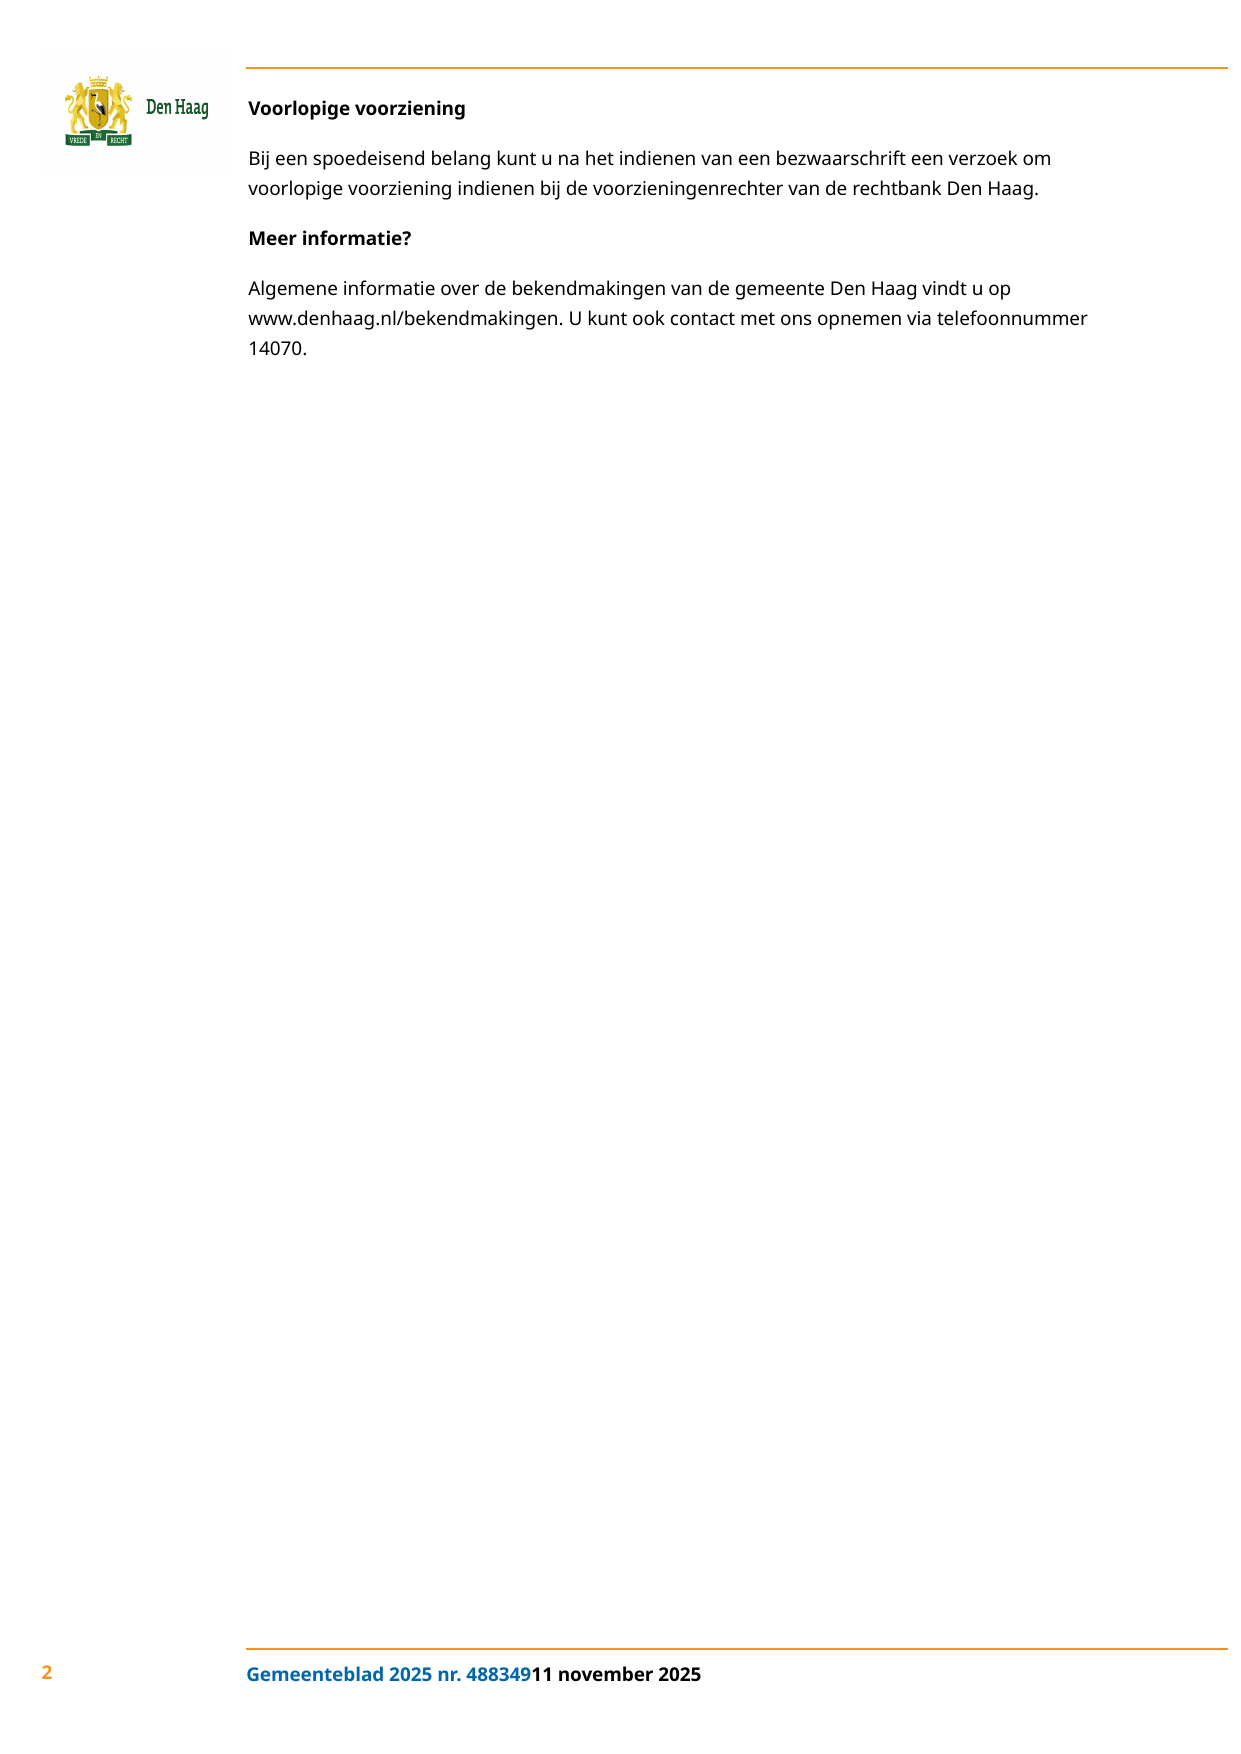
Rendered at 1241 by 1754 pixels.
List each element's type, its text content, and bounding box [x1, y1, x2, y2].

text Meer informatie? [248, 225, 1152, 251]
text Voorlopige voorziening [248, 95, 1152, 121]
text Algemene informatie over de bekendmakingen van de gemeente Den Haag vindt u op www.denhaag.nl/bekendmakingen. U kunt ook contact met ons opnemen via telefoonnummer 14070. [248, 276, 1152, 361]
picture [41, 47, 231, 172]
text Bij een spoedeisend belang kunt u na het indienen van een bezwaarschrift een verzoek om voorlopige voorziening indienen bij de voorzieningenrechter van de rechtbank Den Haag. [248, 145, 1152, 201]
